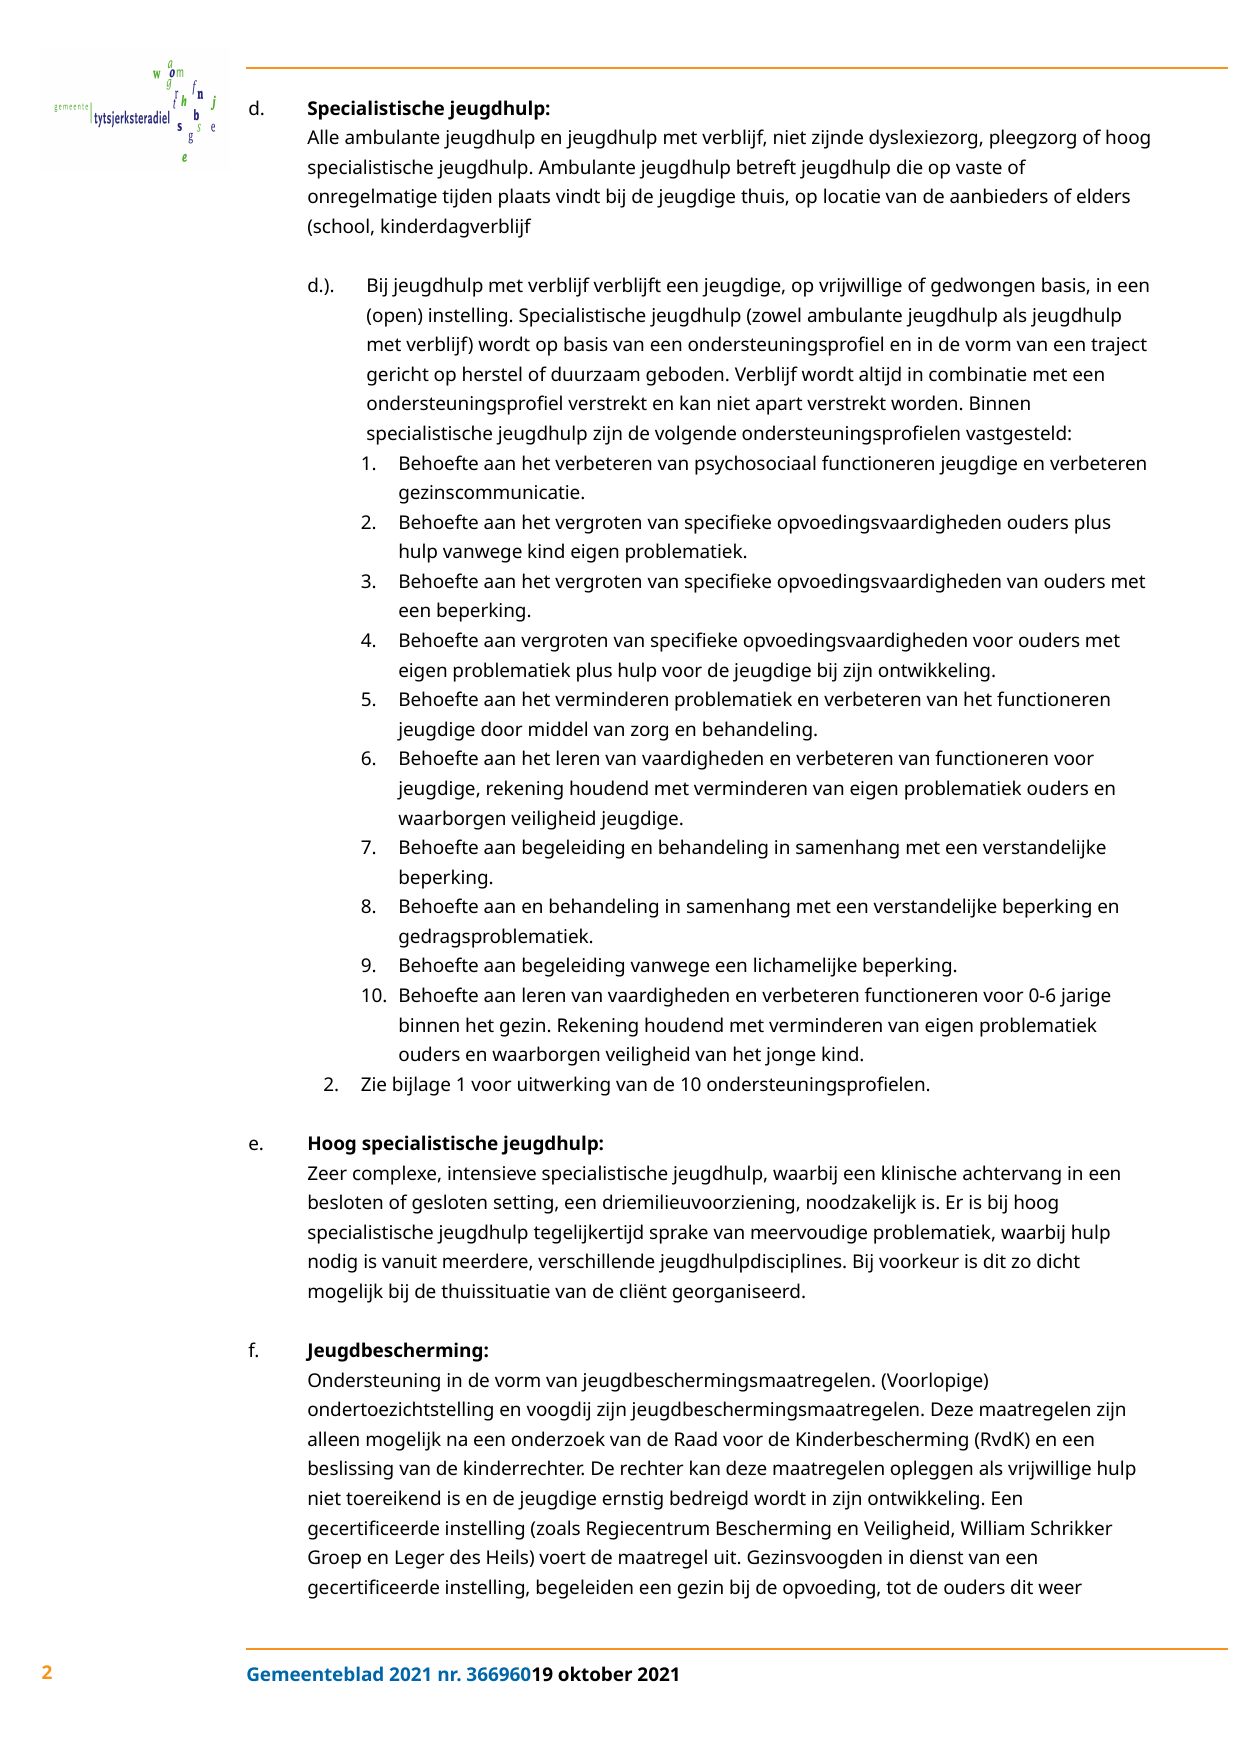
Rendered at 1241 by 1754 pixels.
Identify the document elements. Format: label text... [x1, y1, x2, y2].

list Behoefte aan het vergroten van specifieke opvoedingsvaardigheden ouders plus hulp vanwege kind eigen problematiek. [361, 509, 1152, 564]
list Behoefte aan het leren van vaardigheden en verbeteren van functioneren voor jeugdige, rekening houdend met verminderen van eigen problematiek ouders en waarborgen veiligheid jeugdige. [361, 746, 1152, 831]
list Behoefte aan begeleiding vanwege een lichamelijke beperking. [361, 953, 1152, 978]
list Specialistische jeugdhulp: [248, 95, 1152, 121]
list Zie bijlage 1 voor uitwerking van de 10 ondersteuningsprofielen. [323, 1071, 1152, 1097]
list Behoefte aan het verminderen problematiek en verbeteren van het functioneren jeugdige door middel van zorg en behandeling. [361, 686, 1152, 742]
list Behoefte aan en behandeling in samenhang met een verstandelijke beperking en gedragsproblematiek. [361, 893, 1152, 949]
list Bij jeugdhulp met verblijf verblijft een jeugdige, op vrijwillige of gedwongen basis, in een (open) instelling. Specialistische jeugdhulp (zowel ambulante jeugdhulp als jeugdhulp met verblijf) wordt op basis van een ondersteuningsprofiel en in de vorm van een traject gericht op herstel of duurzaam geboden. Verblijf wordt altijd in combinatie met een ondersteuningsprofiel verstrekt en kan niet apart verstrekt worden. Binnen specialistische jeugdhulp zijn de volgende ondersteuningsprofielen vastgesteld: [307, 272, 1152, 446]
list Ondersteuning in de vorm van jeugdbeschermingsmaatregelen. (Voorlopige) ondertoezichtstelling en voogdij zijn jeugdbeschermingsmaatregelen. Deze maatregelen zijn alleen mogelijk na een onderzoek van de Raad voor de Kinderbescherming (RvdK) en een beslissing van de kinderrechter. De rechter kan deze maatregelen opleggen als vrijwillige hulp niet toereikend is en de jeugdige ernstig bedreigd wordt in zijn ontwikkeling. Een gecertificeerde instelling (zoals Regiecentrum Bescherming en Veiligheid, William Schrikker Groep en Leger des Heils) voert de maatregel uit. Gezinsvoogden in dienst van een gecertificeerde instelling, begeleiden een gezin bij de opvoeding, tot de ouders dit weer [248, 1367, 1152, 1600]
list Hoog specialistische jeugdhulp: [248, 1130, 1152, 1156]
list Behoefte aan begeleiding en behandeling in samenhang met een verstandelijke beperking. [361, 834, 1152, 890]
list Behoefte aan leren van vaardigheden en verbeteren functioneren voor 0-6 jarige binnen het gezin. Rekening houdend met verminderen van eigen problematiek ouders en waarborgen veiligheid van het jonge kind. [361, 982, 1152, 1067]
list Alle ambulante jeugdhulp en jeugdhulp met verblijf, niet zijnde dyslexiezorg, pleegzorg of hoog specialistische jeugdhulp. Ambulante jeugdhulp betreft jeugdhulp die op vaste of onregelmatige tijden plaats vindt bij de jeugdige thuis, op locatie van de aanbieders of elders (school, kinderdagverblijf [248, 124, 1152, 239]
list Behoefte aan het verbeteren van psychosociaal functioneren jeugdige en verbeteren gezinscommunicatie. [361, 450, 1152, 505]
list Behoefte aan vergroten van specifieke opvoedingsvaardigheden voor ouders met eigen problematiek plus hulp voor de jeugdige bij zijn ontwikkeling. [361, 627, 1152, 683]
picture [41, 47, 231, 172]
list Jeugdbescherming: [248, 1337, 1152, 1363]
list Behoefte aan het vergroten van specifieke opvoedingsvaardigheden van ouders met een beperking. [361, 568, 1152, 623]
list Zeer complexe, intensieve specialistische jeugdhulp, waarbij een klinische achtervang in een besloten of gesloten setting, een driemilieuvoorziening, noodzakelijk is. Er is bij hoog specialistische jeugdhulp tegelijkertijd sprake van meervoudige problematiek, waarbij hulp nodig is vanuit meerdere, verschillende jeugdhulpdisciplines. Bij voorkeur is dit zo dicht mogelijk bij de thuissituatie van de cliënt georganiseerd. [248, 1160, 1152, 1304]
